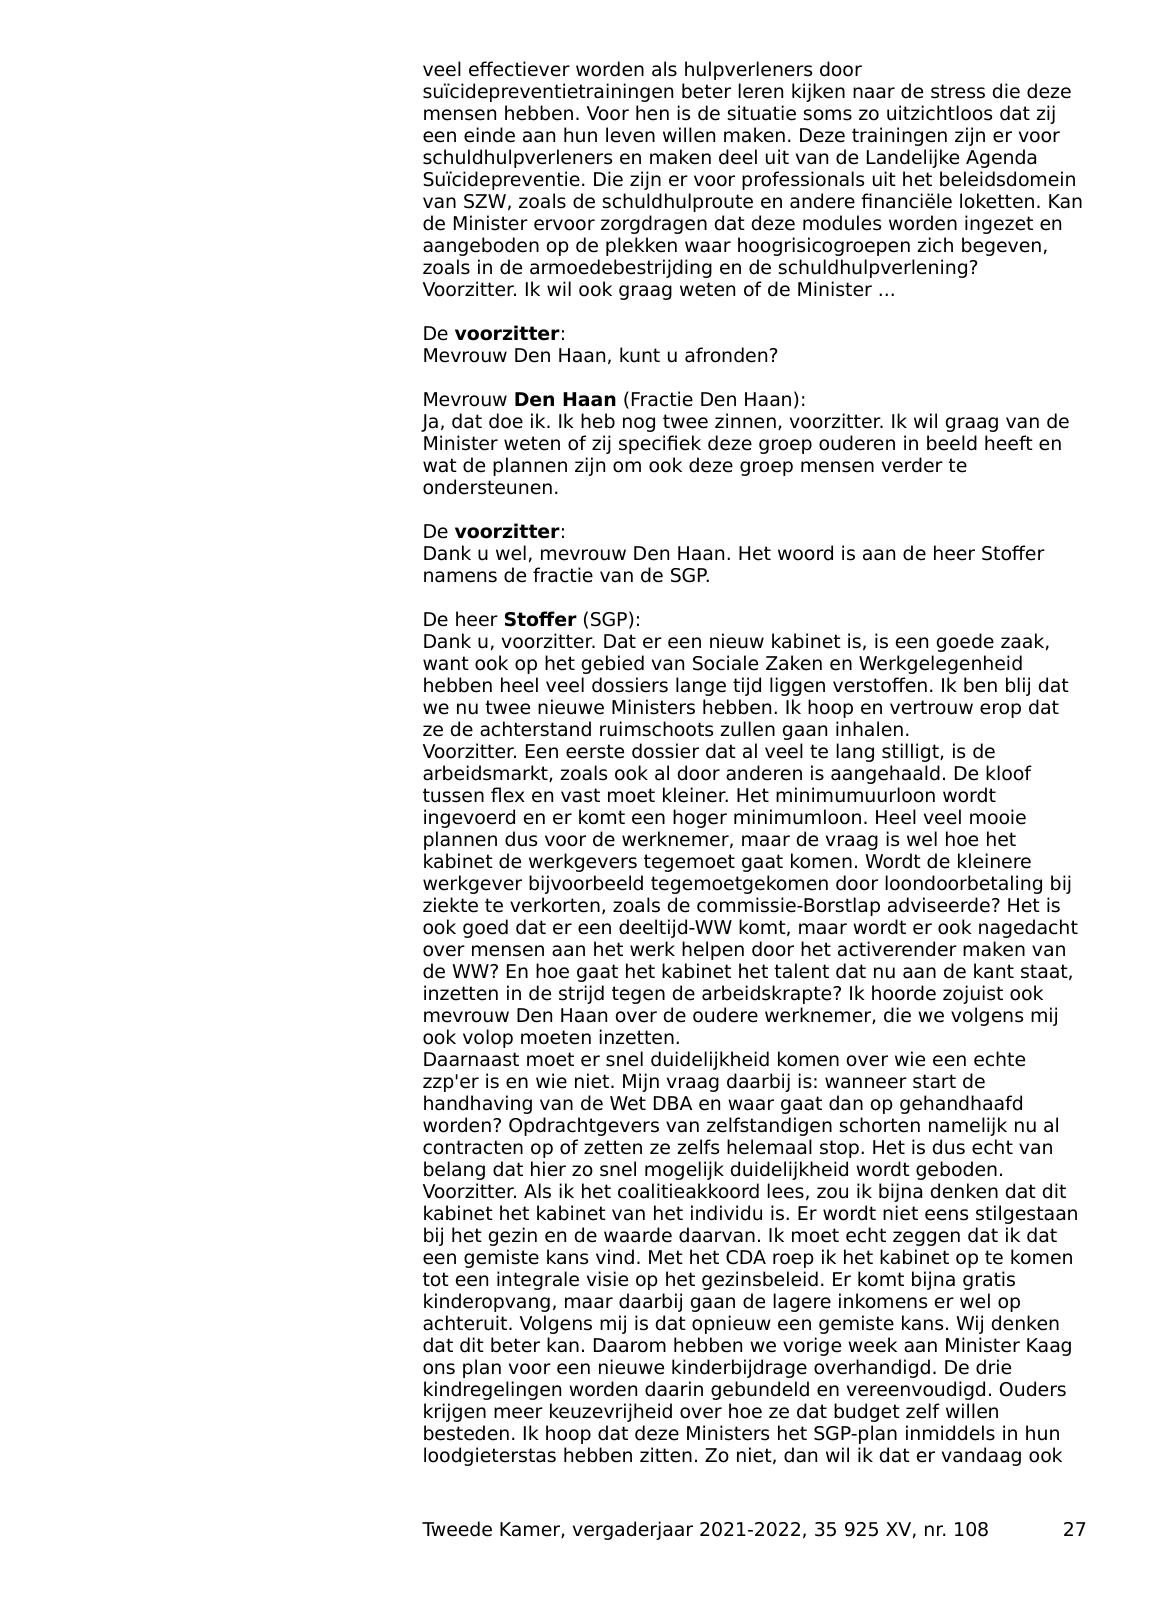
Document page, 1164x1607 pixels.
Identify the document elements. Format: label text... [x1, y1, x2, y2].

text Ja, dat doe ik. Ik heb nog twee zinnen, voorzitter. Ik wil graag van de Minister weten of zij specifiek deze groep ouderen in beeld heeft en wat de plannen zijn om ook deze groep mensen verder te ondersteunen. [422, 411, 1087, 499]
text veel effectiever worden als hulpverleners door suïcidepreventietrainingen beter leren kijken naar de stress die deze mensen hebben. Voor hen is de situatie soms zo uitzichtloos dat zij een einde aan hun leven willen maken. Deze trainingen zijn er voor schuldhulpverleners en maken deel uit van de Landelijke Agenda Suïcidepreventie. Die zijn er voor professionals uit het beleidsdomein van SZW, zoals de schuldhulproute en andere financiële loketten. Kan de Minister ervoor zorgdragen dat deze modules worden ingezet en aangeboden op de plekken waar hoogrisicogroepen zich begeven, zoals in de armoedebestrijding en de schuldhulpverlening? [422, 59, 1087, 279]
text Mevrouw Den Haan (Fractie Den Haan): [422, 389, 1087, 411]
text Dank u, voorzitter. Dat er een nieuw kabinet is, is een goede zaak, want ook op het gebied van Sociale Zaken en Werkgelegenheid hebben heel veel dossiers lange tijd liggen verstoffen. Ik ben blij dat we nu twee nieuwe Ministers hebben. Ik hoop en vertrouw erop dat ze de achterstand ruimschoots zullen gaan inhalen. [422, 631, 1087, 741]
text Dank u wel, mevrouw Den Haan. Het woord is aan de heer Stoffer namens de fractie van de SGP. [422, 543, 1087, 587]
text De heer Stoffer (SGP): [422, 609, 1087, 631]
text Voorzitter. Een eerste dossier dat al veel te lang stilligt, is de arbeidsmarkt, zoals ook al door anderen is aangehaald. De kloof tussen flex en vast moet kleiner. Het minimumuurloon wordt ingevoerd en er komt een hoger minimumloon. Heel veel mooie plannen dus voor de werknemer, maar de vraag is wel hoe het kabinet de werkgevers tegemoet gaat komen. Wordt de kleinere werkgever bijvoorbeeld tegemoetgekomen door loondoorbetaling bij ziekte te verkorten, zoals de commissie-Borstlap adviseerde? Het is ook goed dat er een deeltijd-WW komt, maar wordt er ook nagedacht over mensen aan het werk helpen door het activerender maken van de WW? En hoe gaat het kabinet het talent dat nu aan de kant staat, inzetten in de strijd tegen de arbeidskrapte? Ik hoorde zojuist ook mevrouw Den Haan over de oudere werknemer, die we volgens mij ook volop moeten inzetten. [422, 741, 1087, 1049]
text Voorzitter. Ik wil ook graag weten of de Minister ... [422, 279, 1087, 301]
text Voorzitter. Als ik het coalitieakkoord lees, zou ik bijna denken dat dit kabinet het kabinet van het individu is. Er wordt niet eens stilgestaan bij het gezin en de waarde daarvan. Ik moet echt zeggen dat ik dat een gemiste kans vind. Met het CDA roep ik het kabinet op te komen tot een integrale visie op het gezinsbeleid. Er komt bijna gratis kinderopvang, maar daarbij gaan de lagere inkomens er wel op achteruit. Volgens mij is dat opnieuw een gemiste kans. Wij denken dat dit beter kan. Daarom hebben we vorige week aan Minister Kaag ons plan voor een nieuwe kinderbijdrage overhandigd. De drie kindregelingen worden daarin gebundeld en vereenvoudigd. Ouders krijgen meer keuzevrijheid over hoe ze dat budget zelf willen besteden. Ik hoop dat deze Ministers het SGP-plan inmiddels in hun loodgieterstas hebben zitten. Zo niet, dan wil ik dat er vandaag ook [422, 1181, 1087, 1467]
text De voorzitter: [422, 521, 1087, 543]
text Daarnaast moet er snel duidelijkheid komen over wie een echte zzp'er is en wie niet. Mijn vraag daarbij is: wanneer start de handhaving van de Wet DBA en waar gaat dan op gehandhaafd worden? Opdrachtgevers van zelfstandigen schorten namelijk nu al contracten op of zetten ze zelfs helemaal stop. Het is dus echt van belang dat hier zo snel mogelijk duidelijkheid wordt geboden. [422, 1049, 1087, 1181]
text De voorzitter: [422, 323, 1087, 345]
text Mevrouw Den Haan, kunt u afronden? [422, 345, 1087, 367]
